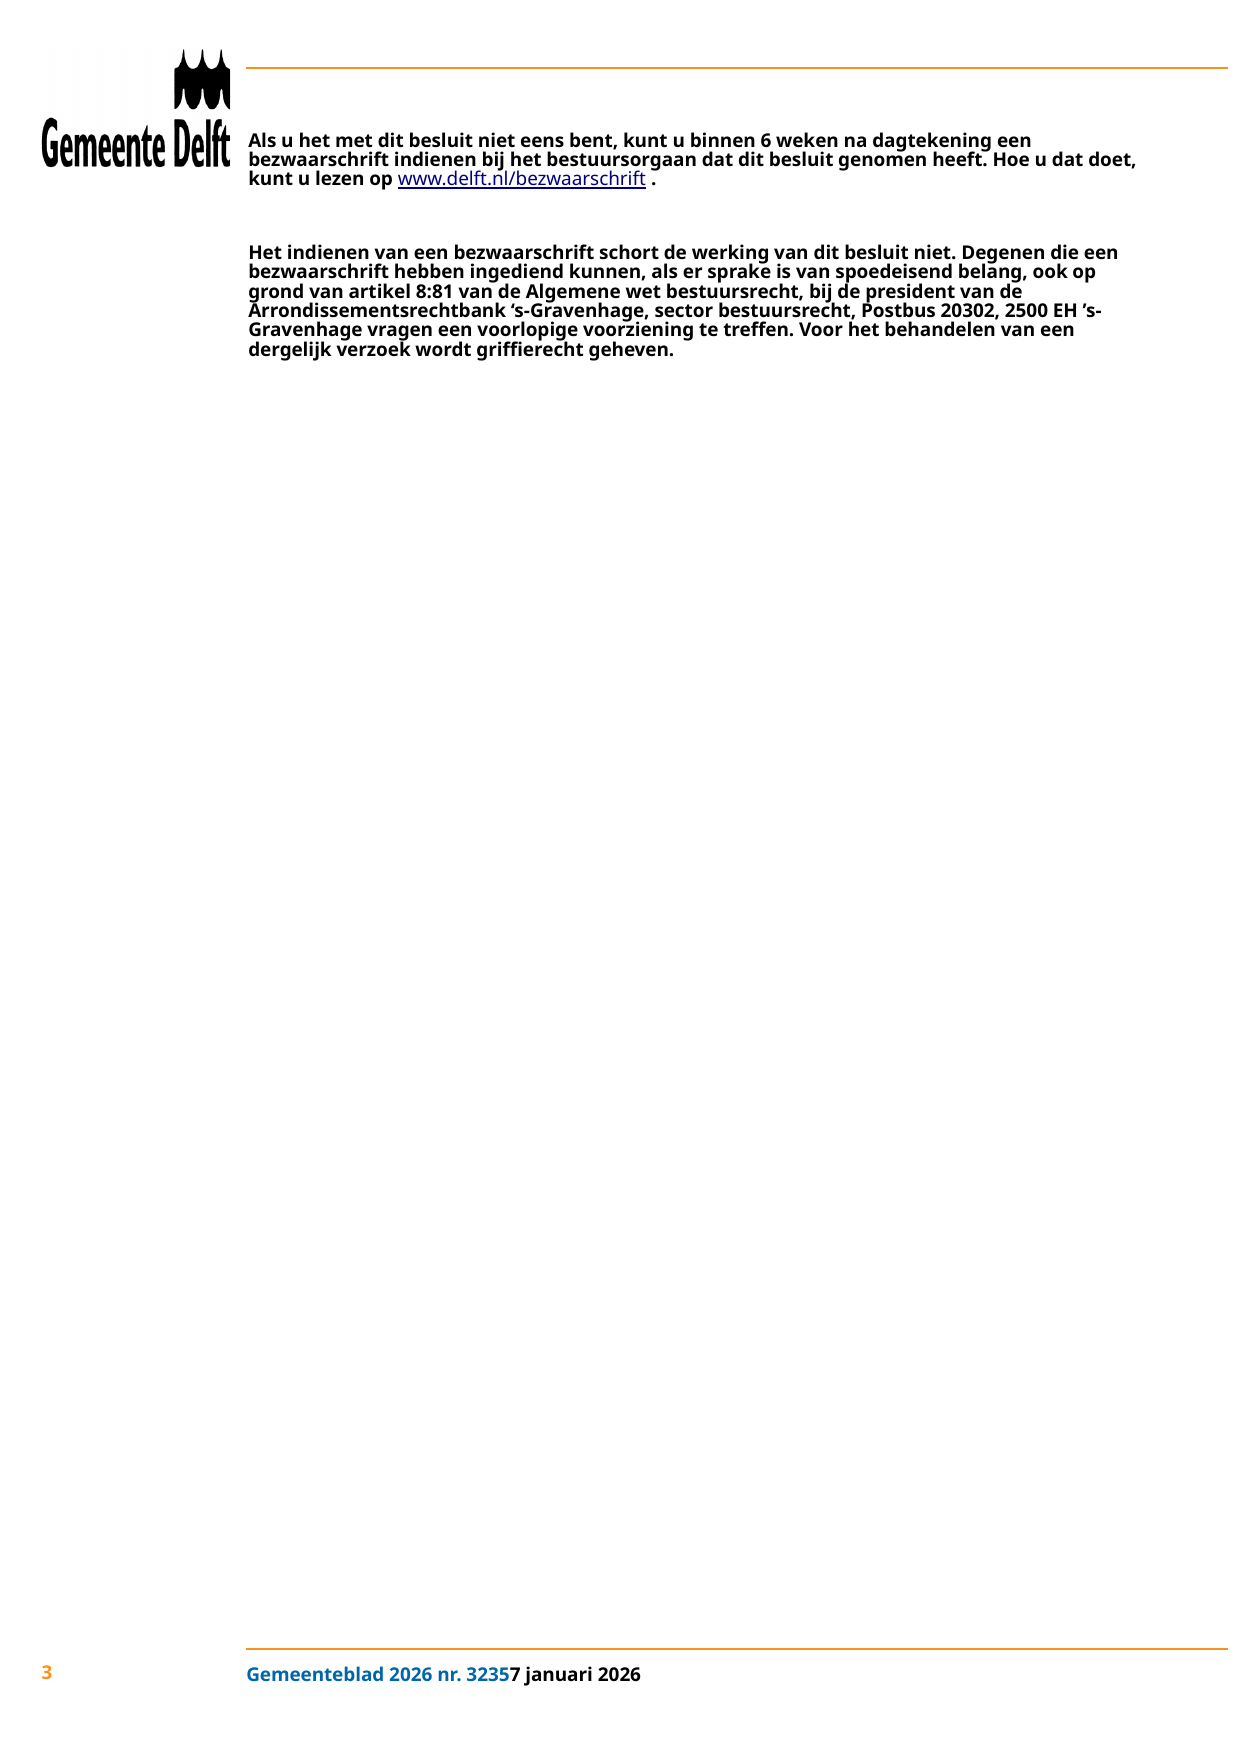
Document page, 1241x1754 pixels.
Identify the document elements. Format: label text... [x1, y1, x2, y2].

picture [41, 47, 231, 172]
text Als u het met dit besluit niet eens bent, kunt u binnen 6 weken na dagtekening een bezwaarschrift indienen bij het bestuursorgaan dat dit besluit genomen heeft. Hoe u dat doet, kunt u lezen op www.delft.nl/bezwaarschrift . [248, 132, 1152, 189]
text Het indienen van een bezwaarschrift schort de werking van dit besluit niet. Degenen die een bezwaarschrift hebben ingediend kunnen, als er sprake is van spoedeisend belang, ook op grond van artikel 8:81 van de Algemene wet bestuursrecht, bij de president van de Arrondissementsrechtbank ‘s-Gravenhage, sector bestuursrecht, Postbus 20302, 2500 EH ’s-Gravenhage vragen een voorlopige voorziening te treffen. Voor het behandelen van een dergelijk verzoek wordt griffierecht geheven. [248, 244, 1152, 360]
